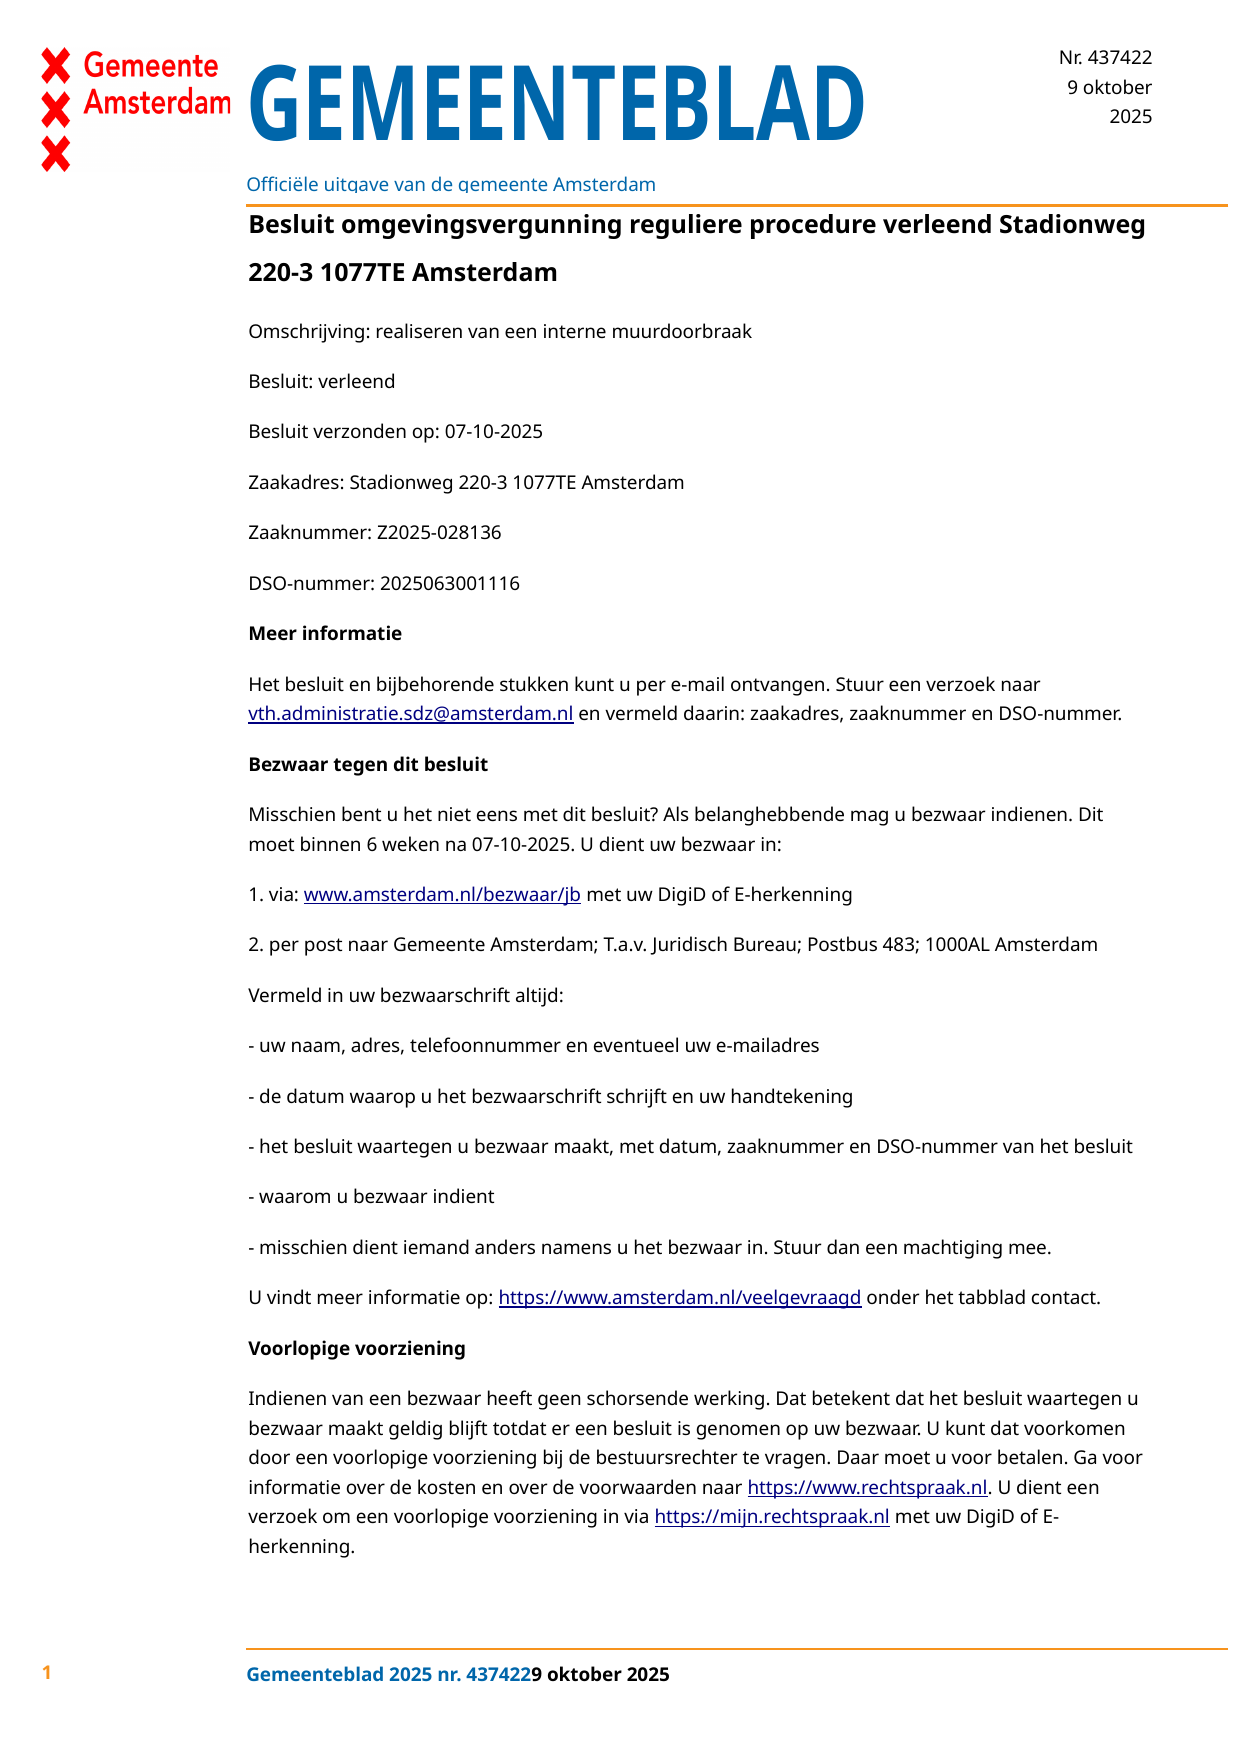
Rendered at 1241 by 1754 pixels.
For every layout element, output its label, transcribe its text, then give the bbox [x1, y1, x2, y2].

text DSO-nummer: 2025063001116 [248, 570, 1152, 596]
text Besluit: verleend [248, 368, 1152, 394]
text - de datum waarop u het bezwaarschrift schrijft en uw handtekening [248, 1083, 1152, 1109]
text - uw naam, adres, telefoonnummer en eventueel uw e-mailadres [248, 1032, 1152, 1058]
text Voorlopige voorziening [248, 1335, 1152, 1361]
text Bezwaar tegen dit besluit [248, 751, 1152, 777]
text Omschrijving: realiseren van een interne muurdoorbraak [248, 318, 1152, 344]
picture [41, 47, 231, 172]
text Het besluit en bijbehorende stukken kunt u per e-mail ontvangen. Stuur een verzoek naar vth.administratie.sdz@amsterdam.nl en vermeld daarin: zaakadres, zaaknummer en DSO-nummer. [248, 671, 1152, 726]
text Zaakadres: Stadionweg 220-3 1077TE Amsterdam [248, 469, 1152, 495]
text Vermeld in uw bezwaarschrift altijd: [248, 982, 1152, 1008]
text Meer informatie [248, 620, 1152, 646]
text 1. via: www.amsterdam.nl/bezwaar/jb met uw DigiD of E-herkenning [248, 881, 1152, 907]
text Besluit omgevingsvergunning reguliere procedure verleend Stadionweg 220-3 1077TE Amsterdam [248, 207, 1152, 288]
text U vindt meer informatie op: https://www.amsterdam.nl/veelgevraagd onder het tabblad contact. [248, 1284, 1152, 1310]
text Misschien bent u het niet eens met dit besluit? Als belanghebbende mag u bezwaar indienen. Dit moet binnen 6 weken na 07-10-2025. U dient uw bezwaar in: [248, 801, 1152, 857]
text - het besluit waartegen u bezwaar maakt, met datum, zaaknummer en DSO-nummer van het besluit [248, 1133, 1152, 1159]
text Indienen van een bezwaar heeft geen schorsende werking. Dat betekent dat het besluit waartegen u bezwaar maakt geldig blijft totdat er een besluit is genomen op uw bezwaar. U kunt dat voorkomen door een voorlopige voorziening bij de bestuursrechter te vragen. Daar moet u voor betalen. Ga voor informatie over de kosten en over de voorwaarden naar https://www.rechtspraak.nl. U dient een verzoek om een voorlopige voorziening in via https://mijn.rechtspraak.nl met uw DigiD of E-herkenning. [248, 1385, 1152, 1559]
text Besluit verzonden op: 07-10-2025 [248, 419, 1152, 444]
text Zaaknummer: Z2025-028136 [248, 519, 1152, 545]
text - misschien dient iemand anders namens u het bezwaar in. Stuur dan een machtiging mee. [248, 1234, 1152, 1260]
text - waarom u bezwaar indient [248, 1184, 1152, 1209]
text 2. per post naar Gemeente Amsterdam; T.a.v. Juridisch Bureau; Postbus 483; 1000AL Amsterdam [248, 932, 1152, 957]
